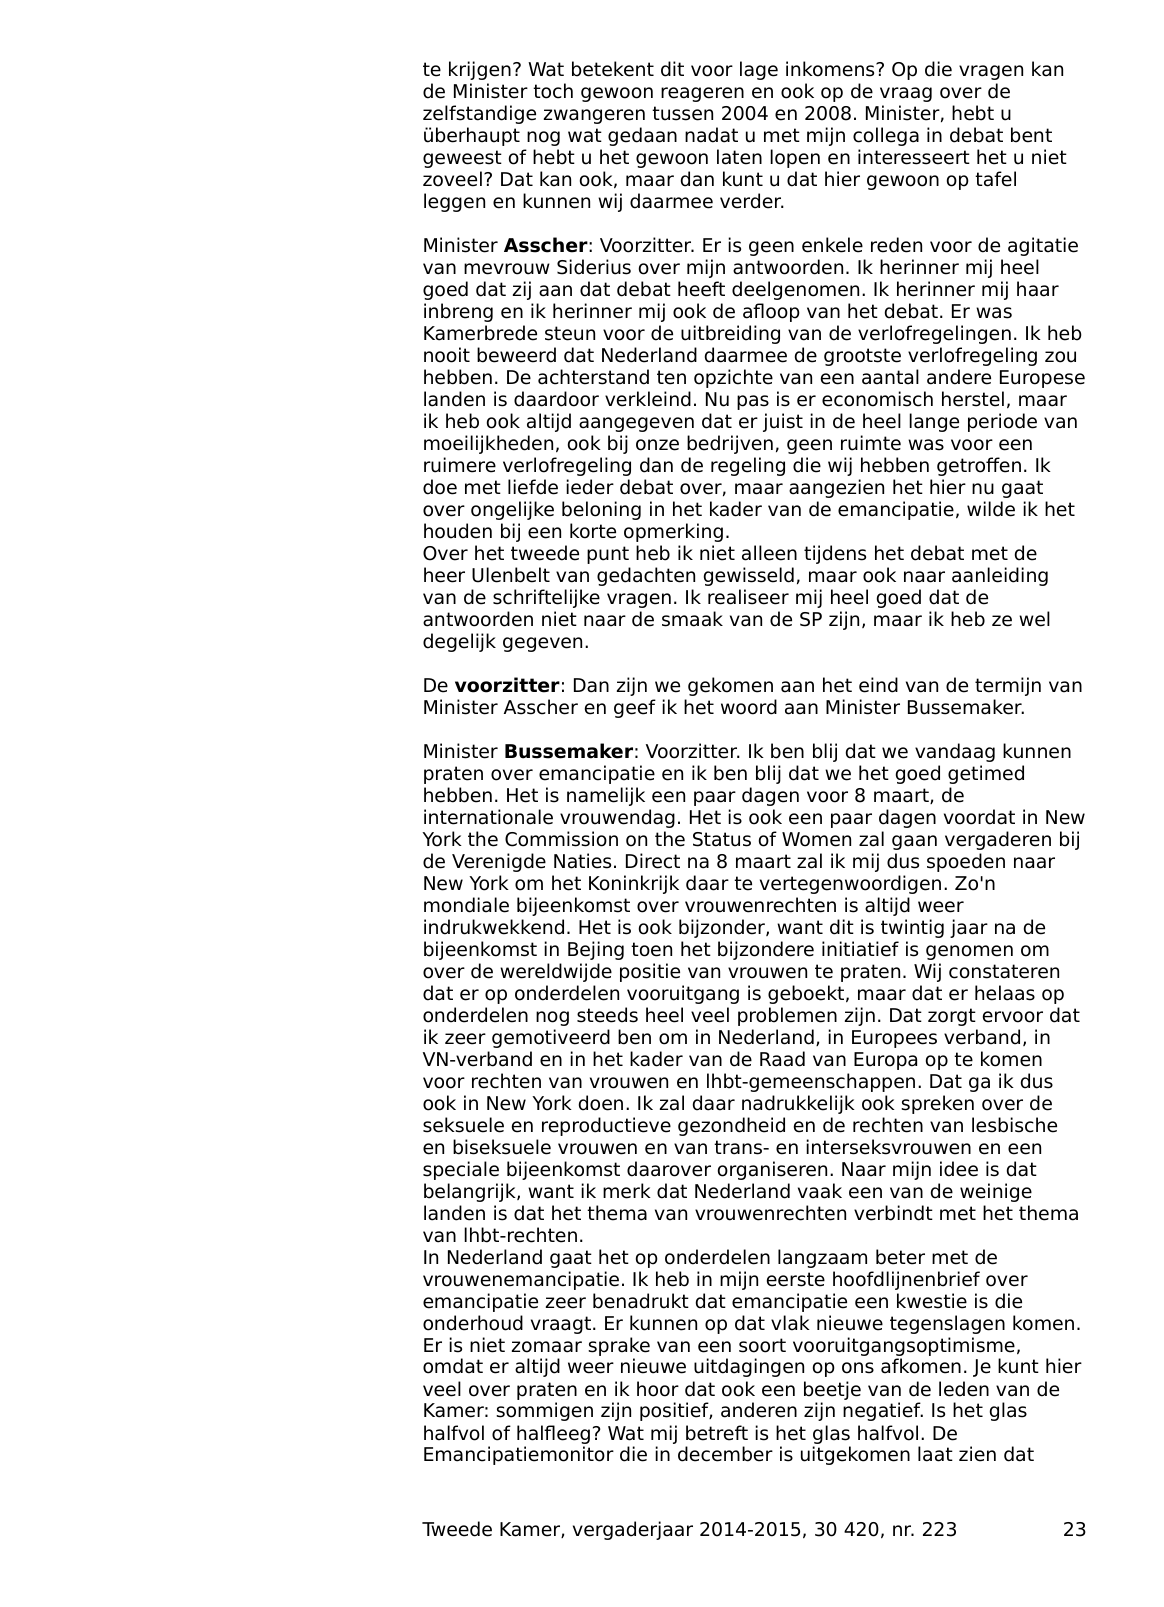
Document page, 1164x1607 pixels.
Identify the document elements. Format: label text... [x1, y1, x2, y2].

text Minister Asscher: Voorzitter. Er is geen enkele reden voor de agitatie van mevrouw Siderius over mijn antwoorden. Ik herinner mij heel goed dat zij aan dat debat heeft deelgenomen. Ik herinner mij haar inbreng en ik herinner mij ook de afloop van het debat. Er was Kamerbrede steun voor de uitbreiding van de verlofregelingen. Ik heb nooit beweerd dat Nederland daarmee de grootste verlofregeling zou hebben. De achterstand ten opzichte van een aantal andere Europese landen is daardoor verkleind. Nu pas is er economisch herstel, maar ik heb ook altijd aangegeven dat er juist in de heel lange periode van moeilijkheden, ook bij onze bedrijven, geen ruimte was voor een ruimere verlofregeling dan de regeling die wij hebben getroffen. Ik doe met liefde ieder debat over, maar aangezien het hier nu gaat over ongelijke beloning in het kader van de emancipatie, wilde ik het houden bij een korte opmerking. [422, 235, 1087, 543]
text In Nederland gaat het op onderdelen langzaam beter met de vrouwenemancipatie. Ik heb in mijn eerste hoofdlijnenbrief over emancipatie zeer benadrukt dat emancipatie een kwestie is die onderhoud vraagt. Er kunnen op dat vlak nieuwe tegenslagen komen. Er is niet zomaar sprake van een soort vooruitgangsoptimisme, omdat er altijd weer nieuwe uitdagingen op ons afkomen. Je kunt hier veel over praten en ik hoor dat ook een beetje van de leden van de Kamer: sommigen zijn positief, anderen zijn negatief. Is het glas halfvol of halfleeg? Wat mij betreft is het glas halfvol. De Emancipatiemonitor die in december is uitgekomen laat zien dat [422, 1247, 1087, 1466]
text te krijgen? Wat betekent dit voor lage inkomens? Op die vragen kan de Minister toch gewoon reageren en ook op de vraag over de zelfstandige zwangeren tussen 2004 en 2008. Minister, hebt u überhaupt nog wat gedaan nadat u met mijn collega in debat bent geweest of hebt u het gewoon laten lopen en interesseert het u niet zoveel? Dat kan ook, maar dan kunt u dat hier gewoon op tafel leggen en kunnen wij daarmee verder. [422, 59, 1087, 213]
text De voorzitter: Dan zijn we gekomen aan het eind van de termijn van Minister Asscher en geef ik het woord aan Minister Bussemaker. [422, 675, 1087, 719]
text Minister Bussemaker: Voorzitter. Ik ben blij dat we vandaag kunnen praten over emancipatie en ik ben blij dat we het goed getimed hebben. Het is namelijk een paar dagen voor 8 maart, de internationale vrouwendag. Het is ook een paar dagen voordat in New York the Commission on the Status of Women zal gaan vergaderen bij de Verenigde Naties. Direct na 8 maart zal ik mij dus spoeden naar New York om het Koninkrijk daar te vertegenwoordigen. Zo'n mondiale bijeenkomst over vrouwenrechten is altijd weer indrukwekkend. Het is ook bijzonder, want dit is twintig jaar na de bijeenkomst in Bejing toen het bijzondere initiatief is genomen om over de wereldwijde positie van vrouwen te praten. Wij constateren dat er op onderdelen vooruitgang is geboekt, maar dat er helaas op onderdelen nog steeds heel veel problemen zijn. Dat zorgt ervoor dat ik zeer gemotiveerd ben om in Nederland, in Europees verband, in VN-verband en in het kader van de Raad van Europa op te komen voor rechten van vrouwen en lhbt-gemeenschappen. Dat ga ik dus ook in New York doen. Ik zal daar nadrukkelijk ook spreken over de seksuele en reproductieve gezondheid en de rechten van lesbische en biseksuele vrouwen en van trans- en interseksvrouwen en een speciale bijeenkomst daarover organiseren. Naar mijn idee is dat belangrijk, want ik merk dat Nederland vaak een van de weinige landen is dat het thema van vrouwenrechten verbindt met het thema van lhbt-rechten. [422, 741, 1087, 1247]
text Over het tweede punt heb ik niet alleen tijdens het debat met de heer Ulenbelt van gedachten gewisseld, maar ook naar aanleiding van de schriftelijke vragen. Ik realiseer mij heel goed dat de antwoorden niet naar de smaak van de SP zijn, maar ik heb ze wel degelijk gegeven. [422, 543, 1087, 653]
